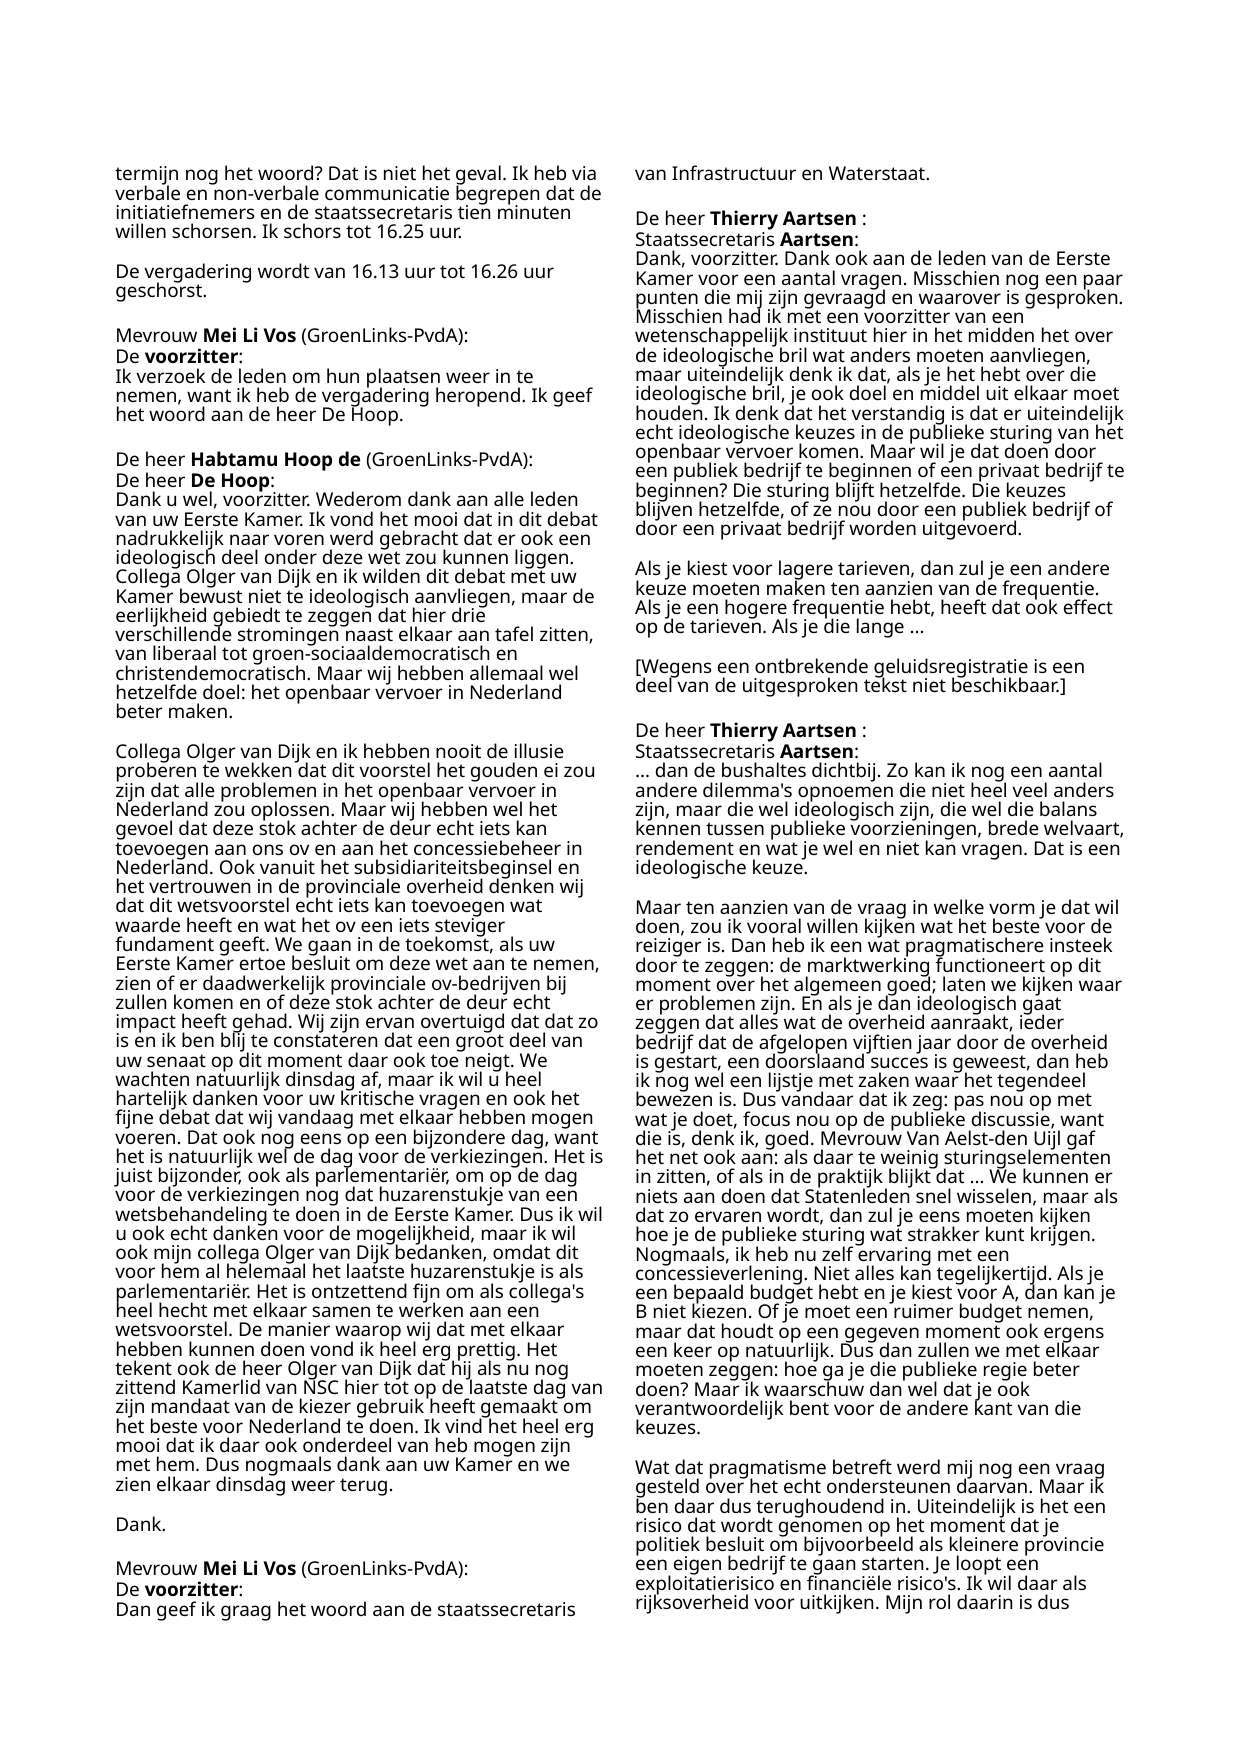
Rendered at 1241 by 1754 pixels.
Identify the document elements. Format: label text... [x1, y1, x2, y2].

text Dank, voorzitter. Dank ook aan de leden van de Eerste Kamer voor een aantal vragen. Misschien nog een paar punten die mij zijn gevraagd en waarover is gesproken. Misschien had ik met een voorzitter van een wetenschappelijk instituut hier in het midden het over de ideologische bril wat anders moeten aanvliegen, maar uiteindelijk denk ik dat, als je het hebt over die ideologische bril, je ook doel en middel uit elkaar moet houden. Ik denk dat het verstandig is dat er uiteindelijk echt ideologische keuzes in de publieke sturing van het openbaar vervoer komen. Maar wil je dat doen door een publiek bedrijf te beginnen of een privaat bedrijf te beginnen? Die sturing blijft hetzelfde. Die keuzes blijven hetzelfde, of ze nou door een publiek bedrijf of door een privaat bedrijf worden uitgevoerd. [635, 250, 1125, 539]
text De heer Thierry Aartsen : [635, 205, 1125, 231]
text De heer De Hoop: [115, 472, 605, 491]
text De vergadering wordt van 16.13 uur tot 16.26 uur geschorst. [115, 263, 605, 302]
text Collega Olger van Dijk en ik hebben nooit de illusie proberen te wekken dat dit voorstel het gouden ei zou zijn dat alle problemen in het openbaar vervoer in Nederland zou oplossen. Maar wij hebben wel het gevoel dat deze stok achter de deur echt iets kan toevoegen aan ons ov en aan het concessiebeheer in Nederland. Ook vanuit het subsidiariteitsbeginsel en het vertrouwen in de provinciale overheid denken wij dat dit wetsvoorstel echt iets kan toevoegen wat waarde heeft en wat het ov een iets steviger fundament geeft. We gaan in de toekomst, als uw Eerste Kamer ertoe besluit om deze wet aan te nemen, zien of er daadwerkelijk provinciale ov-bedrijven bij zullen komen en of deze stok achter de deur echt impact heeft gehad. Wij zijn ervan overtuigd dat dat zo is en ik ben blij te constateren dat een groot deel van uw senaat op dit moment daar ook toe neigt. We wachten natuurlijk dinsdag af, maar ik wil u heel hartelijk danken voor uw kritische vragen en ook het fijne debat dat wij vandaag met elkaar hebben mogen voeren. Dat ook nog eens op een bijzondere dag, want het is natuurlijk wel de dag voor de verkiezingen. Het is juist bijzonder, ook als parlementariër, om op de dag voor de verkiezingen nog dat huzarenstukje van een wetsbehandeling te doen in de Eerste Kamer. Dus ik wil u ook echt danken voor de mogelijkheid, maar ik wil ook mijn collega Olger van Dijk bedanken, omdat dit voor hem al helemaal het laatste huzarenstukje is als parlementariër. Het is ontzettend fijn om als collega's heel hecht met elkaar samen te werken aan een wetsvoorstel. De manier waarop wij dat met elkaar hebben kunnen doen vond ik heel erg prettig. Het tekent ook de heer Olger van Dijk dat hij als nu nog zittend Kamerlid van NSC hier tot op de laatste dag van zijn mandaat van de kiezer gebruik heeft gemaakt om het beste voor Nederland te doen. Ik vind het heel erg mooi dat ik daar ook onderdeel van heb mogen zijn met hem. Dus nogmaals dank aan uw Kamer en we zien elkaar dinsdag weer terug. [115, 743, 605, 1495]
text De heer Habtamu Hoop de (GroenLinks-PvdA): [115, 446, 605, 472]
text Dank u wel, voorzitter. Wederom dank aan alle leden van uw Eerste Kamer. Ik vond het mooi dat in dit debat nadrukkelijk naar voren werd gebracht dat er ook een ideologisch deel onder deze wet zou kunnen liggen. Collega Olger van Dijk en ik wilden dit debat met uw Kamer bewust niet te ideologisch aanvliegen, maar de eerlijkheid gebiedt te zeggen dat hier drie verschillende stromingen naast elkaar aan tafel zitten, van liberaal tot groen-sociaaldemocratisch en christendemocratisch. Maar wij hebben allemaal wel hetzelfde doel: het openbaar vervoer in Nederland beter maken. [115, 491, 605, 722]
text Ik verzoek de leden om hun plaatsen weer in te nemen, want ik heb de vergadering heropend. Ik geef het woord aan de heer De Hoop. [115, 368, 605, 425]
text Wat dat pragmatisme betreft werd mij nog een vraag gesteld over het echt ondersteunen daarvan. Maar ik ben daar dus terughoudend in. Uiteindelijk is het een risico dat wordt genomen op het moment dat je politiek besluit om bijvoorbeeld als kleinere provincie een eigen bedrijf te gaan starten. Je loopt een exploitatierisico en financiële risico's. Ik wil daar als rijksoverheid voor uitkijken. Mijn rol daarin is dus [635, 1459, 1125, 1613]
text van Infrastructuur en Waterstaat. [635, 165, 1125, 184]
text Dank. [115, 1516, 605, 1535]
text De voorzitter: [115, 1581, 605, 1601]
text De voorzitter: [115, 348, 605, 368]
text Als je kiest voor lagere tarieven, dan zul je een andere keuze moeten maken ten aanzien van de frequentie. Als je een hogere frequentie hebt, heeft dat ook effect op de tarieven. Als je die lange … [635, 560, 1125, 637]
text Staatssecretaris Aartsen: [635, 743, 1125, 762]
text De heer Thierry Aartsen : [635, 717, 1125, 743]
text Mevrouw Mei Li Vos (GroenLinks-PvdA): [115, 1556, 605, 1581]
text termijn nog het woord? Dat is niet het geval. Ik heb via verbale en non-verbale communicatie begrepen dat de initiatiefnemers en de staatssecretaris tien minuten willen schorsen. Ik schors tot 16.25 uur. [115, 165, 605, 242]
text Maar ten aanzien van de vraag in welke vorm je dat wil doen, zou ik vooral willen kijken wat het beste voor de reiziger is. Dan heb ik een wat pragmatischere insteek door te zeggen: de marktwerking functioneert op dit moment over het algemeen goed; laten we kijken waar er problemen zijn. En als je dan ideologisch gaat zeggen dat alles wat de overheid aanraakt, ieder bedrijf dat de afgelopen vijftien jaar door de overheid is gestart, een doorslaand succes is geweest, dan heb ik nog wel een lijstje met zaken waar het tegendeel bewezen is. Dus vandaar dat ik zeg: pas nou op met wat je doet, focus nou op de publieke discussie, want die is, denk ik, goed. Mevrouw Van Aelst-den Uijl gaf het net ook aan: als daar te weinig sturingselementen in zitten, of als in de praktijk blijkt dat … We kunnen er niets aan doen dat Statenleden snel wisselen, maar als dat zo ervaren wordt, dan zul je eens moeten kijken hoe je de publieke sturing wat strakker kunt krijgen. Nogmaals, ik heb nu zelf ervaring met een concessieverlening. Niet alles kan tegelijkertijd. Als je een bepaald budget hebt en je kiest voor A, dan kan je B niet kiezen. Of je moet een ruimer budget nemen, maar dat houdt op een gegeven moment ook ergens een keer op natuurlijk. Dus dan zullen we met elkaar moeten zeggen: hoe ga je die publieke regie beter doen? Maar ik waarschuw dan wel dat je ook verantwoordelijk bent voor de andere kant van die keuzes. [635, 899, 1125, 1438]
text [Wegens een ontbrekende geluidsregistratie is een deel van de uitgesproken tekst niet beschikbaar.] [635, 658, 1125, 697]
text Staatssecretaris Aartsen: [635, 231, 1125, 250]
text Mevrouw Mei Li Vos (GroenLinks-PvdA): [115, 323, 605, 348]
text Dan geef ik graag het woord aan de staatssecretaris [115, 1601, 605, 1620]
text … dan de bushaltes dichtbij. Zo kan ik nog een aantal andere dilemma's opnoemen die niet heel veel anders zijn, maar die wel ideologisch zijn, die wel die balans kennen tussen publieke voorzieningen, brede welvaart, rendement en wat je wel en niet kan vragen. Dat is een ideologische keuze. [635, 762, 1125, 878]
